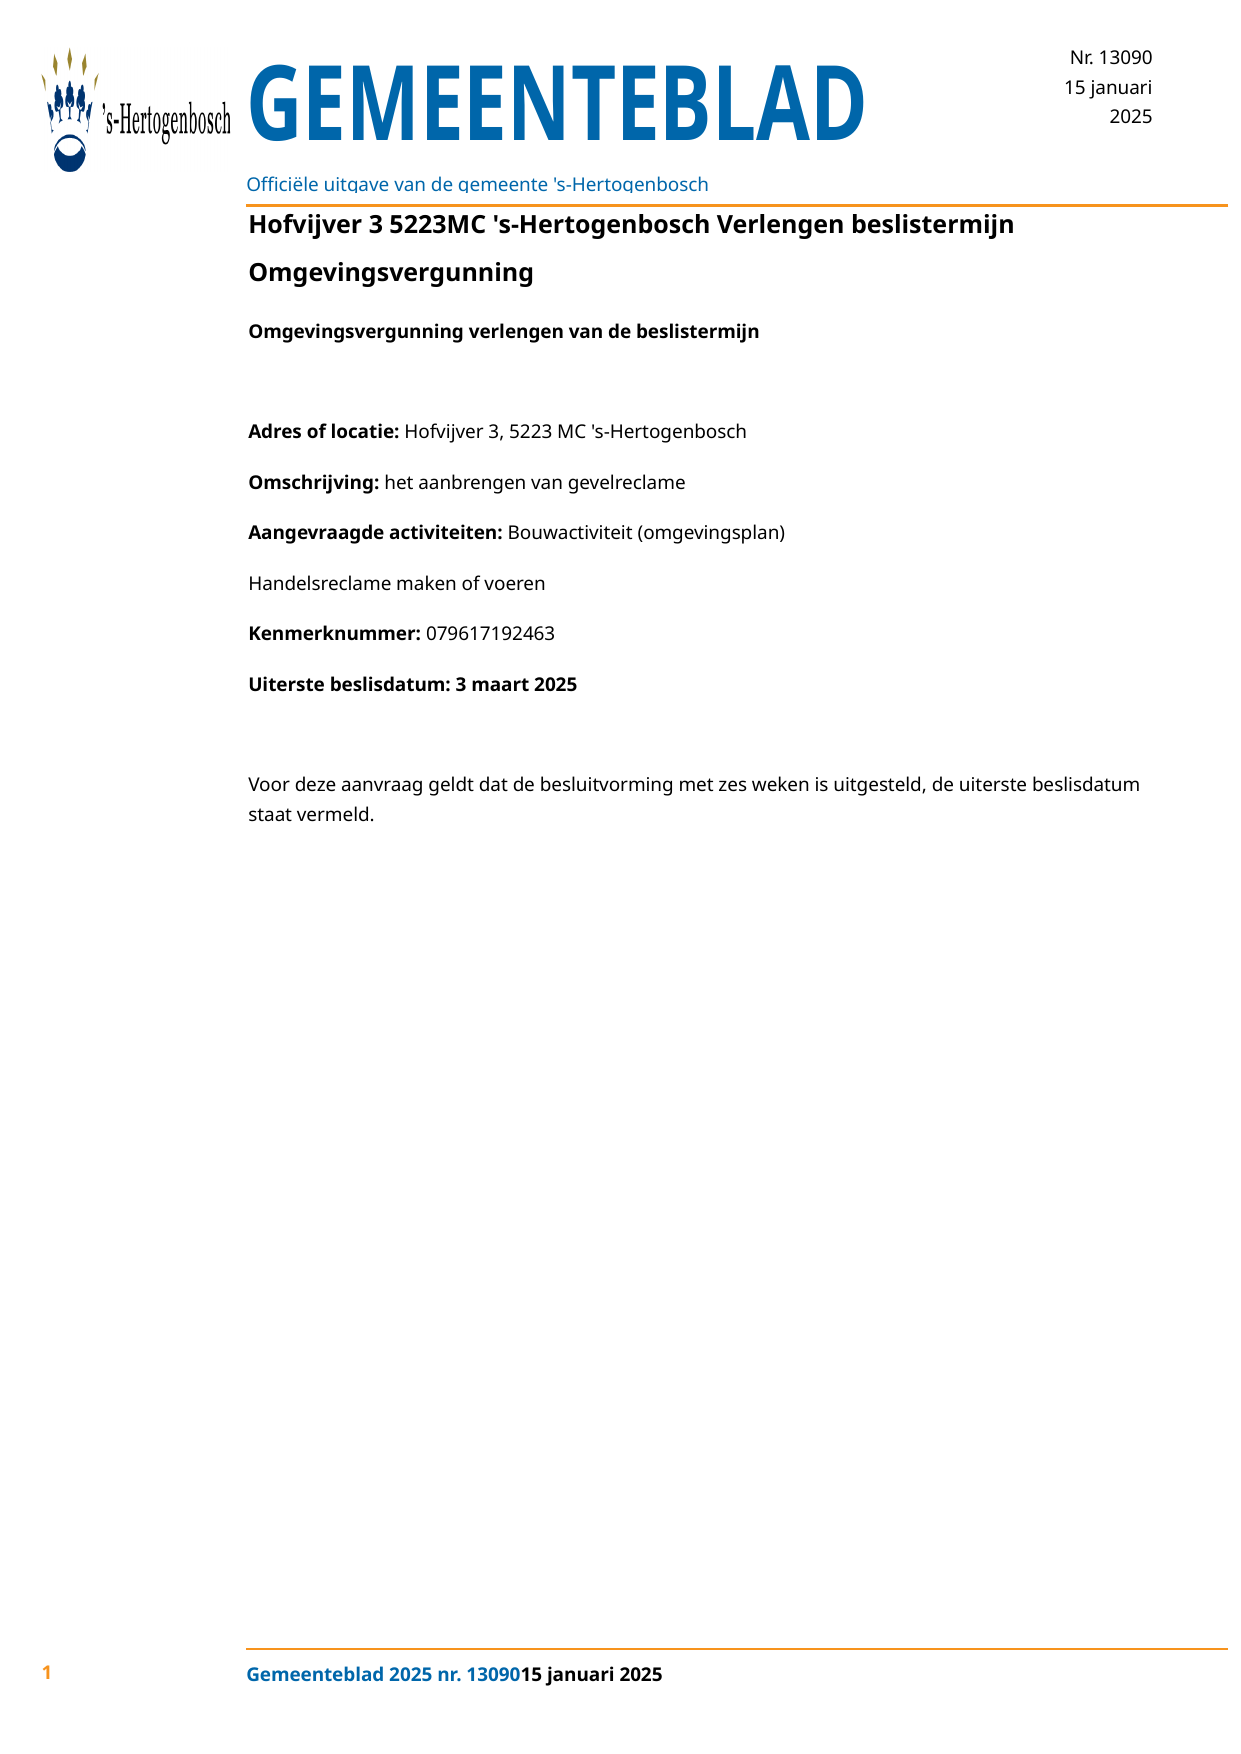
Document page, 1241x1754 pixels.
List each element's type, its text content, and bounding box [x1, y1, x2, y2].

text Handelsreclame maken of voeren [248, 570, 1152, 596]
text Uiterste beslisdatum: 3 maart 2025 [248, 671, 1152, 697]
text Omschrijving: het aanbrengen van gevelreclame [248, 469, 1152, 495]
text Hofvijver 3 5223MC 's-Hertogenbosch Verlengen beslistermijn Omgevingsvergunning [248, 207, 1152, 288]
picture [41, 47, 231, 172]
text Omgevingsvergunning verlengen van de beslistermijn [248, 318, 1152, 344]
text Kenmerknummer: 079617192463 [248, 620, 1152, 646]
text Voor deze aanvraag geldt dat de besluitvorming met zes weken is uitgesteld, de uiterste beslisdatum staat vermeld. [248, 772, 1152, 827]
text Aangevraagde activiteiten: Bouwactiviteit (omgevingsplan) [248, 519, 1152, 545]
text Adres of locatie: Hofvijver 3, 5223 MC 's-Hertogenbosch [248, 419, 1152, 444]
